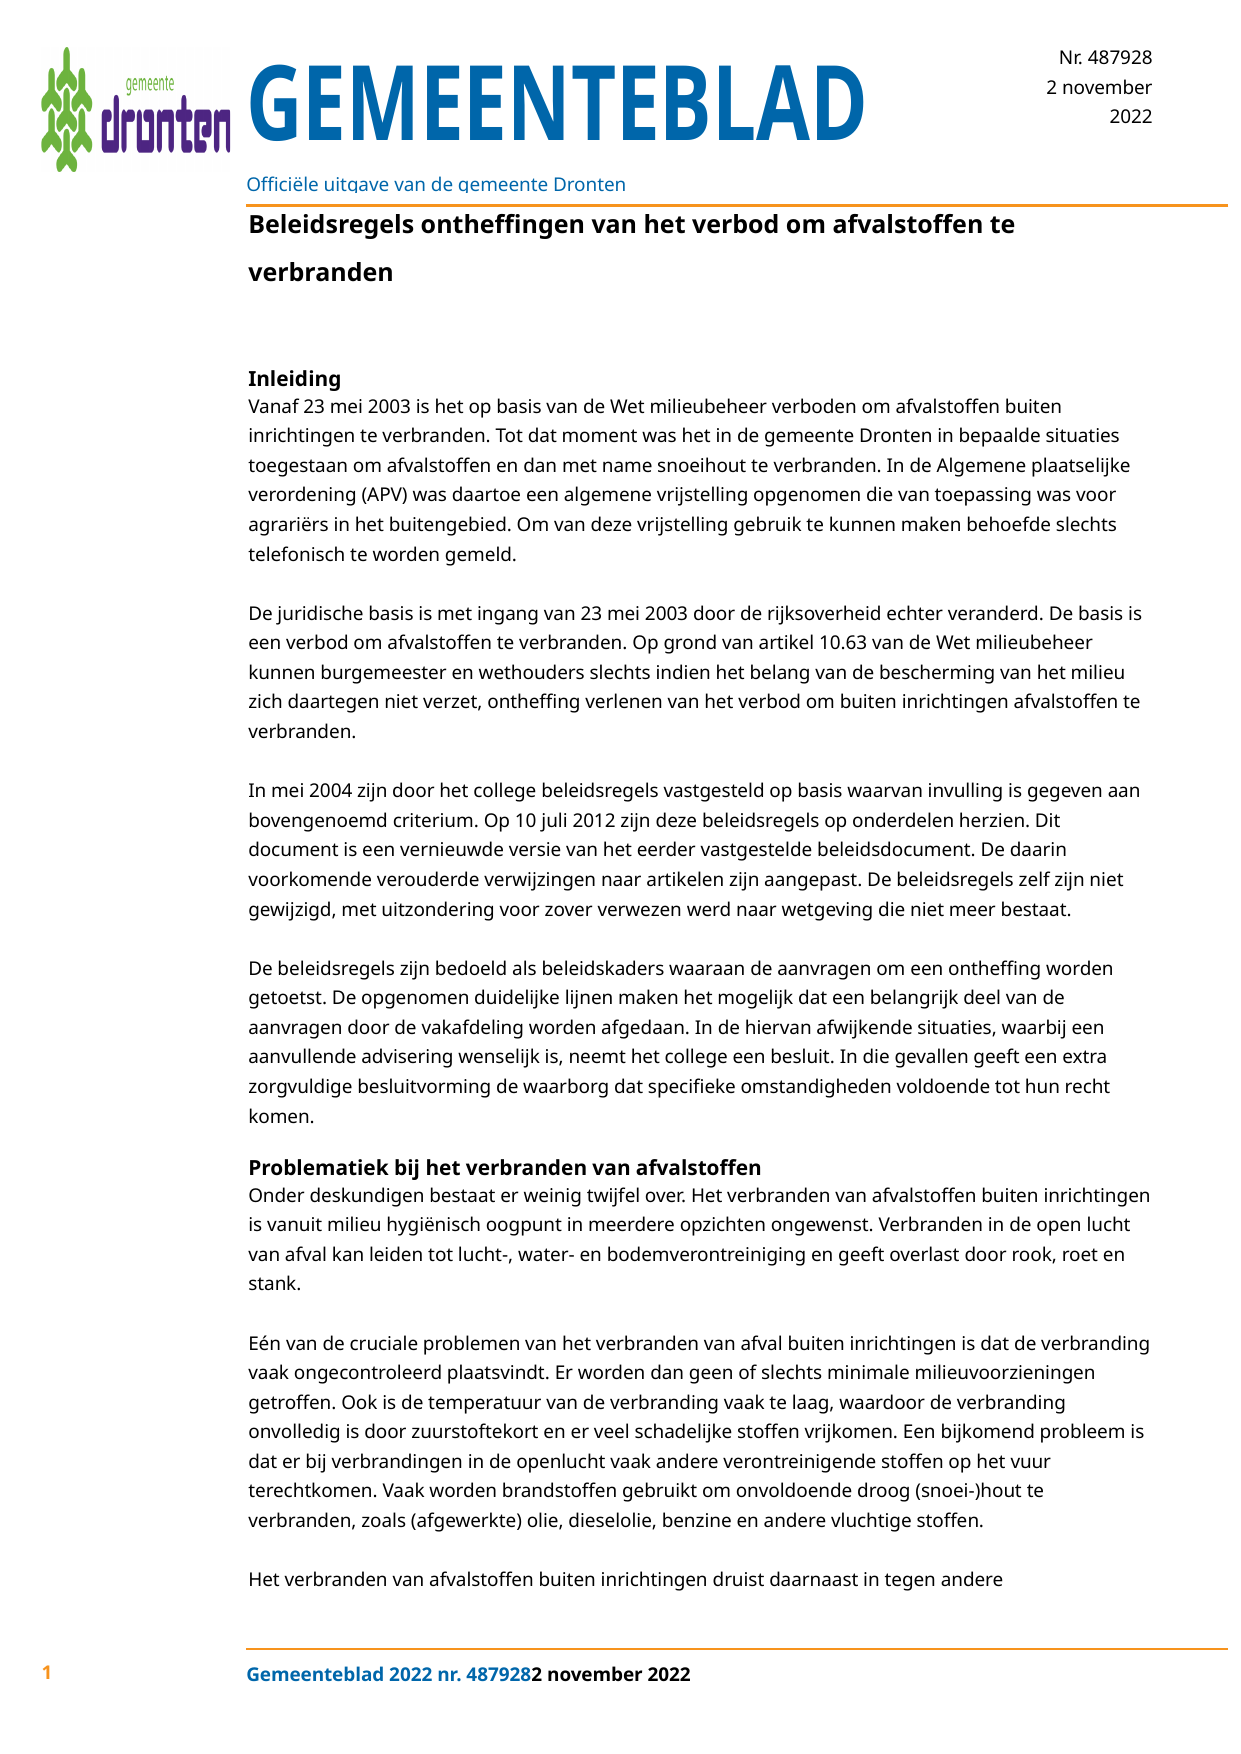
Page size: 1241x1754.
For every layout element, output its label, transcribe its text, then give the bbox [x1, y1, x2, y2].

text Het verbranden van afvalstoffen buiten inrichtingen druist daarnaast in tegen andere [248, 1566, 1152, 1592]
text De juridische basis is met ingang van 23 mei 2003 door de rijksoverheid echter veranderd. De basis is een verbod om afvalstoffen te verbranden. Op grond van artikel 10.63 van de Wet milieubeheer kunnen burgemeester en wethouders slechts indien het belang van de bescherming van het milieu zich daartegen niet verzet, ontheffing verlenen van het verbod om buiten inrichtingen afvalstoffen te verbranden. [248, 600, 1152, 744]
text Beleidsregels ontheffingen van het verbod om afvalstoffen te verbranden [248, 207, 1152, 288]
text De beleidsregels zijn bedoeld als beleidskaders waaraan de aanvragen om een ontheffing worden getoetst. De opgenomen duidelijke lijnen maken het mogelijk dat een belangrijk deel van de aanvragen door de vakafdeling worden afgedaan. In de hiervan afwijkende situaties, waarbij een aanvullende advisering wenselijk is, neemt het college een besluit. In die gevallen geeft een extra zorgvuldige besluitvorming de waarborg dat specifieke omstandigheden voldoende tot hun recht komen. [248, 955, 1152, 1129]
text In mei 2004 zijn door het college beleidsregels vastgesteld op basis waarvan invulling is gegeven aan bovengenoemd criterium. Op 10 juli 2012 zijn deze beleidsregels op onderdelen herzien. Dit document is een vernieuwde versie van het eerder vastgestelde beleidsdocument. De daarin voorkomende verouderde verwijzingen naar artikelen zijn aangepast. De beleidsregels zelf zijn niet gewijzigd, met uitzondering voor zover verwezen werd naar wetgeving die niet meer bestaat. [248, 777, 1152, 922]
text Onder deskundigen bestaat er weinig twijfel over. Het verbranden van afvalstoffen buiten inrichtingen is vanuit milieu hygiënisch oogpunt in meerdere opzichten ongewenst. Verbranden in de open lucht van afval kan leiden tot lucht-, water- en bodemverontreiniging en geeft overlast door rook, roet en stank. [248, 1182, 1152, 1296]
picture [41, 47, 231, 172]
text Eén van de cruciale problemen van het verbranden van afval buiten inrichtingen is dat de verbranding vaak ongecontroleerd plaatsvindt. Er worden dan geen of slechts minimale milieuvoorzieningen getroffen. Ook is de temperatuur van de verbranding vaak te laag, waardoor de verbranding onvolledig is door zuurstoftekort en er veel schadelijke stoffen vrijkomen. Een bijkomend probleem is dat er bij verbrandingen in de openlucht vaak andere verontreinigende stoffen op het vuur terechtkomen. Vaak worden brandstoffen gebruikt om onvoldoende droog (snoei-)hout te verbranden, zoals (afgewerkte) olie, dieselolie, benzine en andere vluchtige stoffen. [248, 1330, 1152, 1533]
text Problematiek bij het verbranden van afvalstoffen [248, 1153, 1152, 1182]
text Vanaf 23 mei 2003 is het op basis van de Wet milieubeheer verboden om afvalstoffen buiten inrichtingen te verbranden. Tot dat moment was het in de gemeente Dronten in bepaalde situaties toegestaan om afvalstoffen en dan met name snoeihout te verbranden. In de Algemene plaatselijke verordening (APV) was daartoe een algemene vrijstelling opgenomen die van toepassing was voor agrariërs in het buitengebied. Om van deze vrijstelling gebruik te kunnen maken behoefde slechts telefonisch te worden gemeld. [248, 393, 1152, 567]
text Inleiding [248, 364, 1152, 393]
